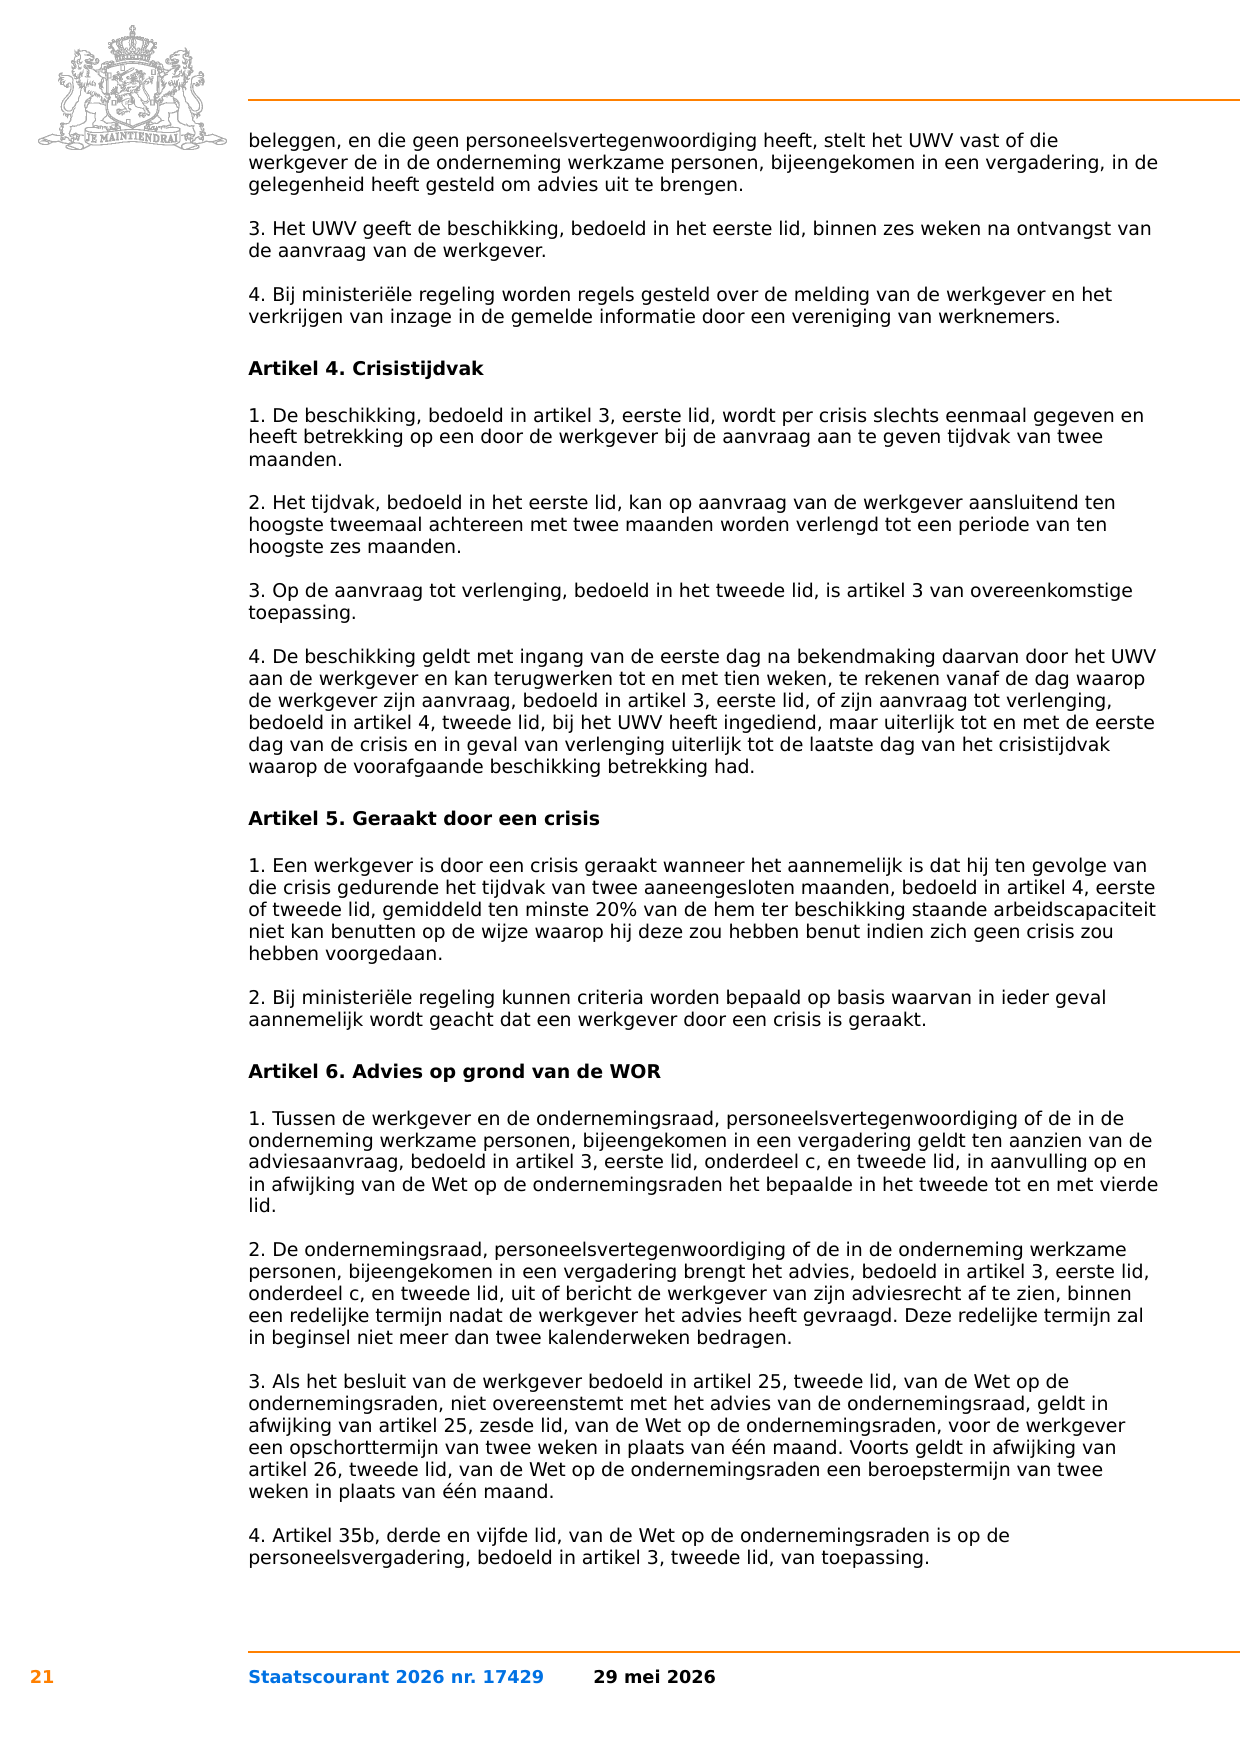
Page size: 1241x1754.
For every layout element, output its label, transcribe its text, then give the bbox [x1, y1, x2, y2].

text 4. De beschikking geldt met ingang van de eerste dag na bekendmaking daarvan door het UWV aan de werkgever en kan terugwerken tot en met tien weken, te rekenen vanaf de dag waarop de werkgever zijn aanvraag, bedoeld in artikel 3, eerste lid, of zijn aanvraag tot verlenging, bedoeld in artikel 4, tweede lid, bij het UWV heeft ingediend, maar uiterlijk tot en met de eerste dag van de crisis en in geval van verlenging uiterlijk tot de laatste dag van het crisistijdvak waarop de voorafgaande beschikking betrekking had. [248, 646, 1163, 778]
subtitle Artikel 4. Crisistijdvak [248, 357, 1163, 379]
text 3. Als het besluit van de werkgever bedoeld in artikel 25, tweede lid, van de Wet op de ondernemingsraden, niet overeenstemt met het advies van de ondernemingsraad, geldt in afwijking van artikel 25, zesde lid, van de Wet op de ondernemingsraden, voor de werkgever een opschorttermijn van twee weken in plaats van één maand. Voorts geldt in afwijking van artikel 26, tweede lid, van de Wet op de ondernemingsraden een beroepstermijn van twee weken in plaats van één maand. [248, 1371, 1163, 1503]
text 1. Een werkgever is door een crisis geraakt wanneer het aannemelijk is dat hij ten gevolge van die crisis gedurende het tijdvak van twee aaneengesloten maanden, bedoeld in artikel 4, eerste of tweede lid, gemiddeld ten minste 20% van de hem ter beschikking staande arbeidscapaciteit niet kan benutten op de wijze waarop hij deze zou hebben benut indien zich geen crisis zou hebben voorgedaan. [248, 855, 1163, 965]
text 2. Bij ministeriële regeling kunnen criteria worden bepaald op basis waarvan in ieder geval aannemelijk wordt geacht dat een werkgever door een crisis is geraakt. [248, 987, 1163, 1031]
text 1. Tussen de werkgever en de ondernemingsraad, personeelsvertegenwoordiging of de in de onderneming werkzame personen, bijeengekomen in een vergadering geldt ten aanzien van de adviesaanvraag, bedoeld in artikel 3, eerste lid, onderdeel c, en tweede lid, in aanvulling op en in afwijking van de Wet op de ondernemingsraden het bepaalde in het tweede tot en met vierde lid. [248, 1107, 1163, 1217]
subtitle Artikel 5. Geraakt door een crisis [248, 808, 1163, 830]
text 4. Bij ministeriële regeling worden regels gesteld over de melding van de werkgever en het verkrijgen van inzage in de gemelde informatie door een vereniging van werknemers. [248, 283, 1163, 327]
text 2. De ondernemingsraad, personeelsvertegenwoordiging of de in de onderneming werkzame personen, bijeengekomen in een vergadering brengt het advies, bedoeld in artikel 3, eerste lid, onderdeel c, en tweede lid, uit of bericht de werkgever van zijn adviesrecht af te zien, binnen een redelijke termijn nadat de werkgever het advies heeft gevraagd. Deze redelijke termijn zal in beginsel niet meer dan twee kalenderweken bedragen. [248, 1239, 1163, 1349]
picture [38, 25, 227, 150]
text 1. De beschikking, bedoeld in artikel 3, eerste lid, wordt per crisis slechts eenmaal gegeven en heeft betrekking op een door de werkgever bij de aanvraag aan te geven tijdvak van twee maanden. [248, 404, 1163, 470]
text 4. Artikel 35b, derde en vijfde lid, van de Wet op de ondernemingsraden is op de personeelsvergadering, bedoeld in artikel 3, tweede lid, van toepassing. [248, 1525, 1163, 1569]
text beleggen, en die geen personeelsvertegenwoordiging heeft, stelt het UWV vast of die werkgever de in de onderneming werkzame personen, bijeengekomen in een vergadering, in de gelegenheid heeft gesteld om advies uit te brengen. [248, 130, 1163, 196]
text 3. Het UWV geeft de beschikking, bedoeld in het eerste lid, binnen zes weken na ontvangst van de aanvraag van de werkgever. [248, 218, 1163, 262]
subtitle Artikel 6. Advies op grond van de WOR [248, 1061, 1163, 1082]
text 2. Het tijdvak, bedoeld in het eerste lid, kan op aanvraag van de werkgever aansluitend ten hoogste tweemaal achtereen met twee maanden worden verlengd tot een periode van ten hoogste zes maanden. [248, 492, 1163, 558]
text 3. Op de aanvraag tot verlenging, bedoeld in het tweede lid, is artikel 3 van overeenkomstige toepassing. [248, 580, 1163, 624]
